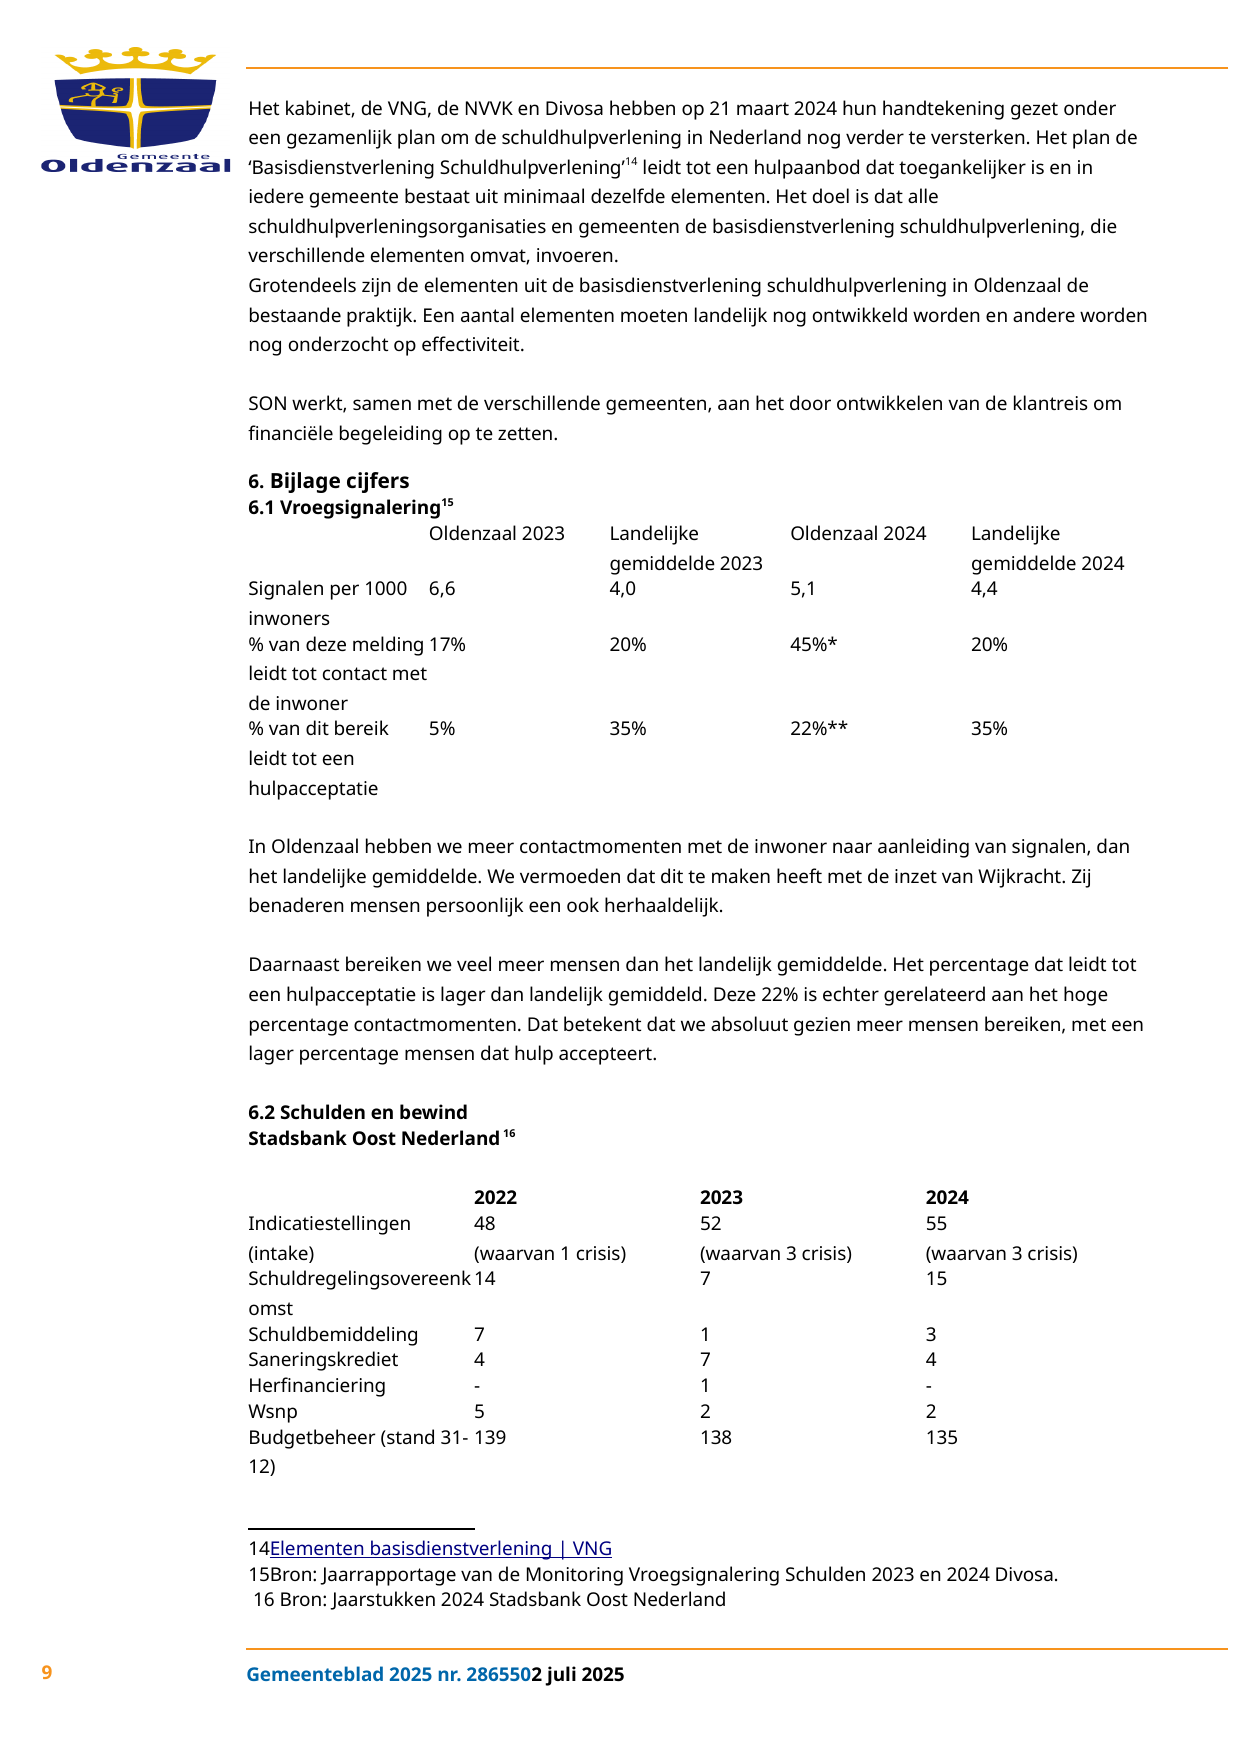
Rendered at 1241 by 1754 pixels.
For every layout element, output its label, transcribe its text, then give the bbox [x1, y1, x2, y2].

table_cell 35% [971, 716, 1152, 801]
table_cell 4 [474, 1347, 700, 1372]
table_cell 20% [609, 631, 790, 716]
text 6.2 Schulden en bewind [248, 1099, 1152, 1125]
text Daarnaast bereiken we veel meer mensen dan het landelijk gemiddelde. Het percentage dat leidt tot een hulpacceptatie is lager dan landelijk gemiddeld. Deze 22% is echter gerelateerd aan het hoge percentage contactmomenten. Dat betekent dat we absoluut gezien meer mensen bereiken, met een lager percentage mensen dat hulp accepteert. [248, 952, 1152, 1066]
table_cell Schuldbemiddeling [248, 1321, 474, 1347]
text Bron: Jaarrapportage van de Monitoring Vroegsignalering Schulden 2023 en 2024 Divosa. [248, 1561, 1152, 1586]
table_cell - [926, 1373, 1152, 1398]
table_cell 48 (waarvan 1 crisis) [474, 1210, 700, 1266]
table_header Landelijke gemiddelde 2023 [609, 520, 790, 575]
table_cell 35% [609, 716, 790, 801]
table_cell - [474, 1373, 700, 1398]
text Het kabinet, de VNG, de NVVK en Divosa hebben op 21 maart 2024 hun handtekening gezet onder een gezamenlijk plan om de schuldhulpverlening in Nederland nog verder te versterken. Het plan de ‘Basisdienstverlening Schuldhulpverlening’ leidt tot een hulpaanbod dat toegankelijker is en in iedere gemeente bestaat uit minimaal dezelfde elementen. Het doel is dat alle schuldhulpverleningsorganisaties en gemeenten de basisdienstverlening schuldhulpverlening, die verschillende elementen omvat, invoeren. [248, 95, 1152, 268]
table_cell 15 [926, 1266, 1152, 1321]
table_cell 14 [474, 1266, 700, 1321]
text Elementen basisdienstverlening​ | VNG [248, 1535, 1152, 1561]
text In Oldenzaal hebben we meer contactmomenten met de inwoner naar aanleiding van signalen, dan het landelijke gemiddelde. We vermoeden dat dit te maken heeft met de inzet van Wijkracht. Zij benaderen mensen persoonlijk een ook herhaaldelijk. [248, 833, 1152, 918]
table_cell 5% [429, 716, 609, 801]
text 6.1 Vroegsignalering [248, 494, 1152, 520]
table_header 2022 [474, 1185, 700, 1210]
table_cell 138 [700, 1424, 926, 1479]
table_cell 5 [474, 1398, 700, 1424]
table_header [248, 1185, 474, 1210]
table_header Oldenzaal 2024 [790, 520, 971, 575]
table_cell 22%** [790, 716, 971, 801]
table_header 2023 [700, 1185, 926, 1210]
table_cell 2 [700, 1398, 926, 1424]
table_cell 5,1 [790, 575, 971, 631]
table_cell 135 [926, 1424, 1152, 1479]
table_header Landelijke gemiddelde 2024 [971, 520, 1152, 575]
table_cell 6,6 [429, 575, 609, 631]
table_header Oldenzaal 2023 [429, 520, 609, 575]
table_header [248, 520, 429, 575]
table_cell Indicatiestellingen (intake) [248, 1210, 474, 1266]
text 6. Bijlage cijfers [248, 466, 1152, 494]
table_cell 1 [700, 1321, 926, 1347]
table_cell Schuldregelingsovereenkomst [248, 1266, 474, 1321]
table_cell 20% [971, 631, 1152, 716]
table_cell % van deze melding leidt tot contact met de inwoner [248, 631, 429, 716]
table_cell 17% [429, 631, 609, 716]
table_cell 7 [474, 1321, 700, 1347]
table_cell 45%* [790, 631, 971, 716]
table_cell Budgetbeheer (stand 31-12) [248, 1424, 474, 1479]
table_header 2024 [926, 1185, 1152, 1210]
table_cell 7 [700, 1266, 926, 1321]
table_cell 4 [926, 1347, 1152, 1372]
text Stadsbank Oost Nederland [248, 1125, 1152, 1151]
table_cell 3 [926, 1321, 1152, 1347]
table_cell 1 [700, 1373, 926, 1398]
table_cell 139 [474, 1424, 700, 1479]
table_cell 4,4 [971, 575, 1152, 631]
table_cell Saneringskrediet [248, 1347, 474, 1372]
text Bron: Jaarstukken 2024 Stadsbank Oost Nederland [248, 1586, 1152, 1612]
table_cell 4,0 [609, 575, 790, 631]
table_cell Wsnp [248, 1398, 474, 1424]
table_cell Signalen per 1000 inwoners [248, 575, 429, 631]
table_cell Herfinanciering [248, 1373, 474, 1398]
table_cell % van dit bereik leidt tot een hulpacceptatie [248, 716, 429, 801]
picture [41, 47, 231, 172]
table_cell 7 [700, 1347, 926, 1372]
table_cell 52 (waarvan 3 crisis) [700, 1210, 926, 1266]
table_cell 55 (waarvan 3 crisis) [926, 1210, 1152, 1266]
text SON werkt, samen met de verschillende gemeenten, aan het door ontwikkelen van de klantreis om financiële begeleiding op te zetten. [248, 391, 1152, 446]
text Grotendeels zijn de elementen uit de basisdienstverlening schuldhulpverlening in Oldenzaal de bestaande praktijk. Een aantal elementen moeten landelijk nog ontwikkeld worden en andere worden nog onderzocht op effectiviteit. [248, 272, 1152, 357]
table_cell 2 [926, 1398, 1152, 1424]
